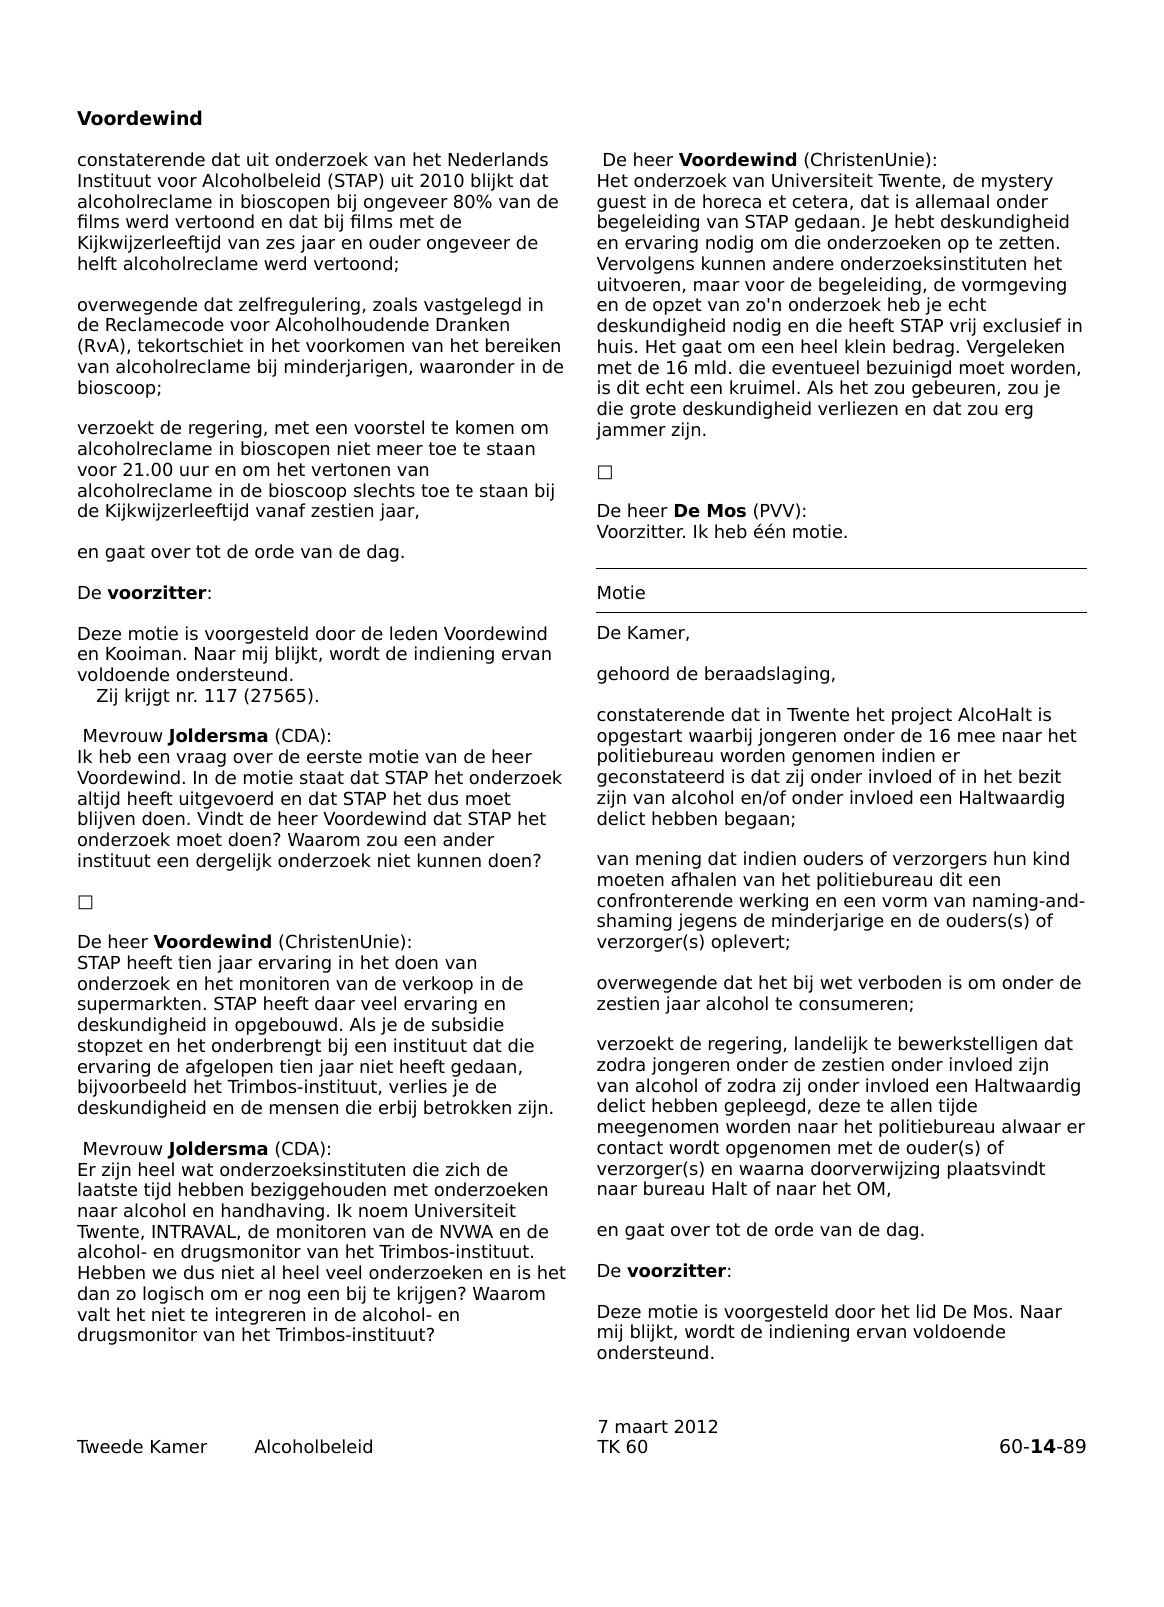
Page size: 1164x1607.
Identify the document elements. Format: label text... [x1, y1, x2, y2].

text De heer De Mos (PVV): [596, 501, 1087, 522]
text overwegende dat zelfregulering, zoals vastgelegd in de Reclamecode voor Alcoholhoudende Dranken (RvA), tekortschiet in het voorkomen van het bereiken van alcoholreclame bij minderjarigen, waaronder in de bioscoop; [77, 294, 567, 398]
text constaterende dat in Twente het project AlcoHalt is opgestart waarbij jongeren onder de 16 mee naar het politiebureau worden genomen indien er geconstateerd is dat zij onder invloed of in het bezit zijn van alcohol en/of onder invloed een Haltwaardig delict hebben begaan; [596, 705, 1087, 829]
text De Kamer, [596, 623, 1087, 644]
text en gaat over tot de orde van de dag. [596, 1220, 1087, 1241]
text De heer Voordewind (ChristenUnie): [77, 932, 567, 953]
text Er zijn heel wat onderzoeksinstituten die zich de laatste tijd hebben beziggehouden met onderzoeken naar alcohol en handhaving. Ik noem Universiteit Twente, INTRAVAL, de monitoren van de NVWA en de alcohol- en drugsmonitor van het Trimbos-instituut. Hebben we dus niet al heel veel onderzoeken en is het dan zo logisch om er nog een bij te krijgen? Waarom valt het niet te integreren in de alcohol- en drugsmonitor van het Trimbos-instituut? [77, 1159, 567, 1346]
text Voorzitter. Ik heb één motie. [596, 522, 1087, 543]
text Motie [596, 582, 1087, 603]
text en gaat over tot de orde van de dag. [77, 542, 567, 563]
text Ik heb een vraag over de eerste motie van de heer Voordewind. In de motie staat dat STAP het onderzoek altijd heeft uitgevoerd en dat STAP het dus moet blijven doen. Vindt de heer Voordewind dat STAP het onderzoek moet doen? Waarom zou een ander instituut een dergelijk onderzoek niet kunnen doen? [77, 747, 567, 871]
text overwegende dat het bij wet verboden is om onder de zestien jaar alcohol te consumeren; [596, 973, 1087, 1014]
text van mening dat indien ouders of verzorgers hun kind moeten afhalen van het politiebureau dit een confronterende werking en een vorm van naming-and-shaming jegens de minderjarige en de ouders(s) of verzorger(s) oplevert; [596, 849, 1087, 953]
text □ [596, 460, 1087, 481]
text Zij krijgt nr. 117 (27565). [77, 686, 567, 706]
text constaterende dat uit onderzoek van het Nederlands Instituut voor Alcoholbeleid (STAP) uit 2010 blijkt dat alcoholreclame in bioscopen bij ongeveer 80% van de films werd vertoond en dat bij films met de Kijkwijzerleeftijd van zes jaar en ouder ongeveer de helft alcoholreclame werd vertoond; [77, 150, 567, 274]
text Het onderzoek van Universiteit Twente, de mystery guest in de horeca et cetera, dat is allemaal onder begeleiding van STAP gedaan. Je hebt deskundigheid en ervaring nodig om die onderzoeken op te zetten. Vervolgens kunnen andere onderzoeksinstituten het uitvoeren, maar voor de begeleiding, de vormgeving en de opzet van zo'n onderzoek heb je echt deskundigheid nodig en die heeft STAP vrij exclusief in huis. Het gaat om een heel klein bedrag. Vergeleken met de 16 mld. die eventueel bezuinigd moet worden, is dit echt een kruimel. Als het zou gebeuren, zou je die grote deskundigheid verliezen en dat zou erg jammer zijn. [596, 171, 1087, 440]
text De voorzitter: [596, 1261, 1087, 1281]
text Mevrouw Joldersma (CDA): [77, 1139, 567, 1159]
text gehoord de beraadslaging, [596, 664, 1087, 685]
text Deze motie is voorgesteld door de leden Voordewind en Kooiman. Naar mij blijkt, wordt de indiening ervan voldoende ondersteund. [77, 623, 567, 686]
text □ [77, 891, 567, 912]
text De heer Voordewind (ChristenUnie): [596, 150, 1087, 171]
text verzoekt de regering, met een voorstel te komen om alcoholreclame in bioscopen niet meer toe te staan voor 21.00 uur en om het vertonen van alcoholreclame in de bioscoop slechts toe te staan bij de Kijkwijzerleeftijd vanaf zestien jaar, [77, 418, 567, 522]
text Mevrouw Joldersma (CDA): [77, 726, 567, 747]
text De voorzitter: [77, 583, 567, 603]
text STAP heeft tien jaar ervaring in het doen van onderzoek en het monitoren van de verkoop in de supermarkten. STAP heeft daar veel ervaring en deskundigheid in opgebouwd. Als je de subsidie stopzet en het onderbrengt bij een instituut dat die ervaring de afgelopen tien jaar niet heeft gedaan, bijvoorbeeld het Trimbos-instituut, verlies je de deskundigheid en de mensen die erbij betrokken zijn. [77, 953, 567, 1119]
text verzoekt de regering, landelijk te bewerkstelligen dat zodra jongeren onder de zestien onder invloed zijn van alcohol of zodra zij onder invloed een Haltwaardig delict hebben gepleegd, deze te allen tijde meegenomen worden naar het politiebureau alwaar er contact wordt opgenomen met de ouder(s) of verzorger(s) en waarna doorverwijzing plaatsvindt naar bureau Halt of naar het OM, [596, 1034, 1087, 1200]
text Deze motie is voorgesteld door het lid De Mos. Naar mij blijkt, wordt de indiening ervan voldoende ondersteund. [596, 1301, 1087, 1364]
